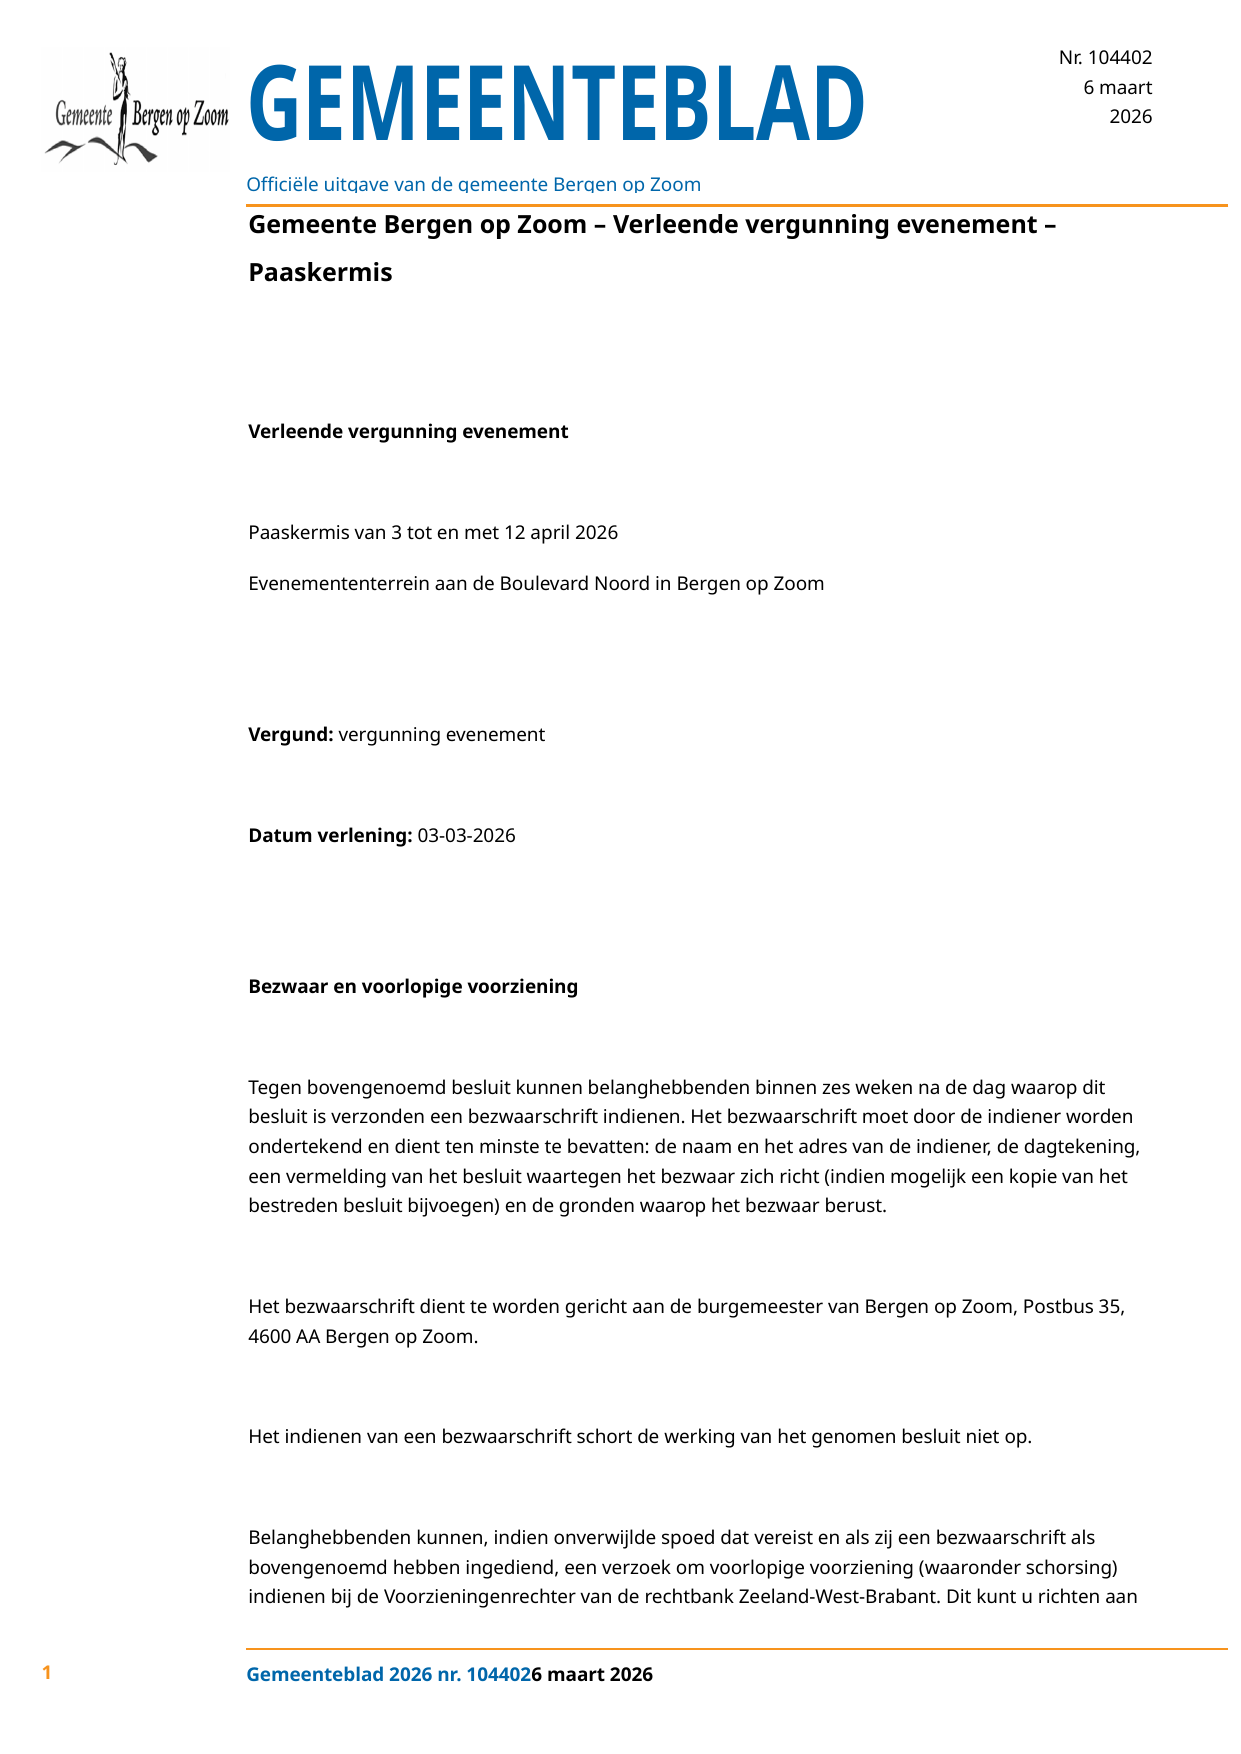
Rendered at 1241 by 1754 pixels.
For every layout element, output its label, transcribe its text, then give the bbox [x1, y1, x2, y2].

text Belanghebbenden kunnen, indien onverwijlde spoed dat vereist en als zij een bezwaarschrift als bovengenoemd hebben ingediend, een verzoek om voorlopige voorziening (waaronder schorsing) indienen bij de Voorzieningenrechter van de rechtbank Zeeland-West-Brabant. Dit kunt u richten aan [248, 1524, 1152, 1609]
picture [41, 47, 231, 172]
text Het bezwaarschrift dient te worden gericht aan de burgemeester van Bergen op Zoom, Postbus 35, 4600 AA Bergen op Zoom. [248, 1293, 1152, 1349]
text Verleende vergunning evenement [248, 419, 1152, 444]
text Paaskermis van 3 tot en met 12 april 2026 [248, 519, 1152, 545]
text Tegen bovengenoemd besluit kunnen belanghebbenden binnen zes weken na de dag waarop dit besluit is verzonden een bezwaarschrift indienen. Het bezwaarschrift moet door de indiener worden ondertekend en dient ten minste te bevatten: de naam en het adres van de indiener, de dagtekening, een vermelding van het besluit waartegen het bezwaar zich richt (indien mogelijk een kopie van het bestreden besluit bijvoegen) en de gronden waarop het bezwaar berust. [248, 1074, 1152, 1218]
text Gemeente Bergen op Zoom – Verleende vergunning evenement – Paaskermis [248, 207, 1152, 288]
text Bezwaar en voorlopige voorziening [248, 973, 1152, 999]
text Evenemententerrein aan de Boulevard Noord in Bergen op Zoom [248, 570, 1152, 596]
text Datum verlening: 03-03-2026 [248, 822, 1152, 848]
text Vergund: vergunning evenement [248, 721, 1152, 747]
text Het indienen van een bezwaarschrift schort de werking van het genomen besluit niet op. [248, 1424, 1152, 1449]
